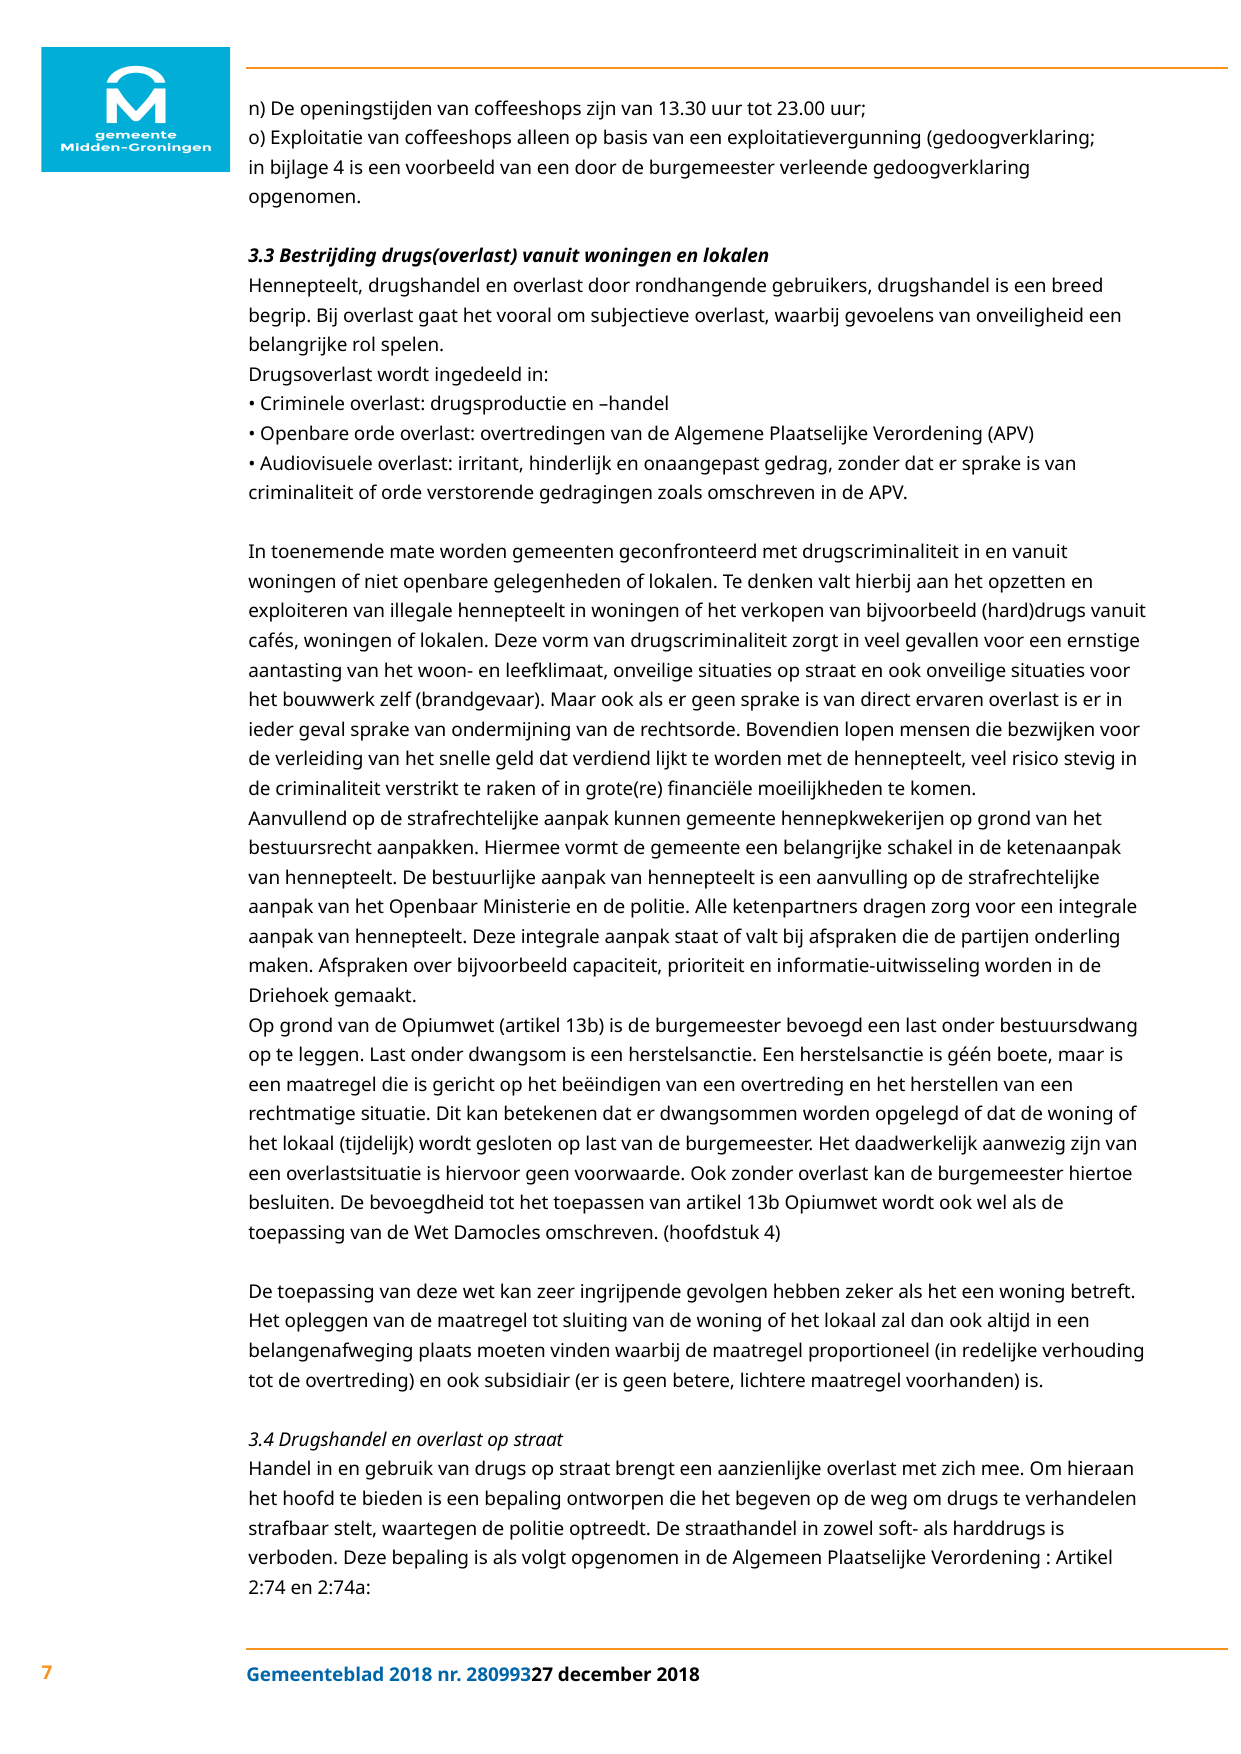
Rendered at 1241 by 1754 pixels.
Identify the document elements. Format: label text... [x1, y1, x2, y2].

text • Criminele overlast: drugsproductie en –handel [248, 391, 1152, 416]
picture [184, 146, 190, 153]
picture [107, 89, 165, 122]
text In toenemende mate worden gemeenten geconfronteerd met drugscriminaliteit in en vanuit woningen of niet openbare gelegenheden of lokalen. Te denken valt hierbij aan het opzetten en exploiteren van illegale hennepteelt in woningen of het verkopen van bijvoorbeeld (hard)drugs vanuit cafés, woningen of lokalen. Deze vorm van drugscriminaliteit zorgt in veel gevallen voor een ernstige aantasting van het woon- en leefklimaat, onveilige situaties op straat en ook onveilige situaties voor het bouwwerk zelf (brandgevaar). Maar ook als er geen sprake is van direct ervaren overlast is er in ieder geval sprake van ondermijning van de rechtsorde. Bovendien lopen mensen die bezwijken voor de verleiding van het snelle geld dat verdiend lijkt te worden met de hennepteelt, veel risico stevig in de criminaliteit verstrikt te raken of in grote(re) financiële moeilijkheden te komen. [248, 538, 1152, 801]
text 3.3 Bestrijding drugs(overlast) vanuit woningen en lokalen [248, 243, 1152, 268]
text Aanvullend op de strafrechtelijke aanpak kunnen gemeente hennepkwekerijen op grond van het bestuursrecht aanpakken. Hiermee vormt de gemeente een belangrijke schakel in de ketenaanpak van hennepteelt. De bestuurlijke aanpak van hennepteelt is een aanvulling op de strafrechtelijke aanpak van het Openbaar Ministerie en de politie. Alle ketenpartners dragen zorg voor een integrale aanpak van hennepteelt. Deze integrale aanpak staat of valt bij afspraken die de partijen onderling maken. Afspraken over bijvoorbeeld capaciteit, prioriteit en informatie-uitwisseling worden in de Driehoek gemaakt. [248, 805, 1152, 1008]
text 3.4 Drugshandel en overlast op straat [248, 1426, 1152, 1452]
text De toepassing van deze wet kan zeer ingrijpende gevolgen hebben zeker als het een woning betreft. Het opleggen van de maatregel tot sluiting van de woning of het lokaal zal dan ook altijd in een belangenafweging plaats moeten vinden waarbij de maatregel proportioneel (in redelijke verhouding tot de overtreding) en ook subsidiair (er is geen betere, lichtere maatregel voorhanden) is. [248, 1278, 1152, 1393]
text in bijlage 4 is een voorbeeld van een door de burgemeester verleende gedoogverklaring [248, 154, 1152, 180]
text • Openbare orde overlast: overtredingen van de Algemene Plaatselijke Verordening (APV) [248, 420, 1152, 446]
text Drugsoverlast wordt ingedeeld in: [248, 361, 1152, 387]
text o) Exploitatie van coffeeshops alleen op basis van een exploitatievergunning (gedoogverklaring; [248, 124, 1152, 150]
text n) De openingstijden van coffeeshops zijn van 13.30 uur tot 23.00 uur; [248, 95, 1152, 121]
text • Audiovisuele overlast: irritant, hinderlijk en onaangepast gedrag, zonder dat er sprake is van criminaliteit of orde verstorende gedragingen zoals omschreven in de APV. [248, 450, 1152, 505]
picture [108, 66, 164, 82]
text Handel in en gebruik van drugs op straat brengt een aanzienlijke overlast met zich mee. Om hieraan het hoofd te bieden is een bepaling ontworpen die het begeven op de weg om drugs te verhandelen strafbaar stelt, waartegen de politie optreedt. De straathandel in zowel soft- als harddrugs is verboden. Deze bepaling is als volgt opgenomen in de Algemeen Plaatselijke Verordening : Artikel 2:74 en 2:74a: [248, 1456, 1152, 1600]
text opgenomen. [248, 183, 1152, 209]
text Hennepteelt, drugshandel en overlast door rondhangende gebruikers, drugshandel is een breed begrip. Bij overlast gaat het vooral om subjectieve overlast, waarbij gevoelens van onveiligheid een belangrijke rol spelen. [248, 272, 1152, 357]
text Op grond van de Opiumwet (artikel 13b) is de burgemeester bevoegd een last onder bestuursdwang op te leggen. Last onder dwangsom is een herstelsanctie. Een herstelsanctie is géén boete, maar is een maatregel die is gericht op het beëindigen van een overtreding en het herstellen van een rechtmatige situatie. Dit kan betekenen dat er dwangsommen worden opgelegd of dat de woning of het lokaal (tijdelijk) wordt gesloten op last van de burgemeester. Het daadwerkelijk aanwezig zijn van een overlastsituatie is hiervoor geen voorwaarde. Ook zonder overlast kan de burgemeester hiertoe besluiten. De bevoegdheid tot het toepassen van artikel 13b Opiumwet wordt ook wel als de toepassing van de Wet Damocles omschreven. (hoofdstuk 4) [248, 1012, 1152, 1245]
